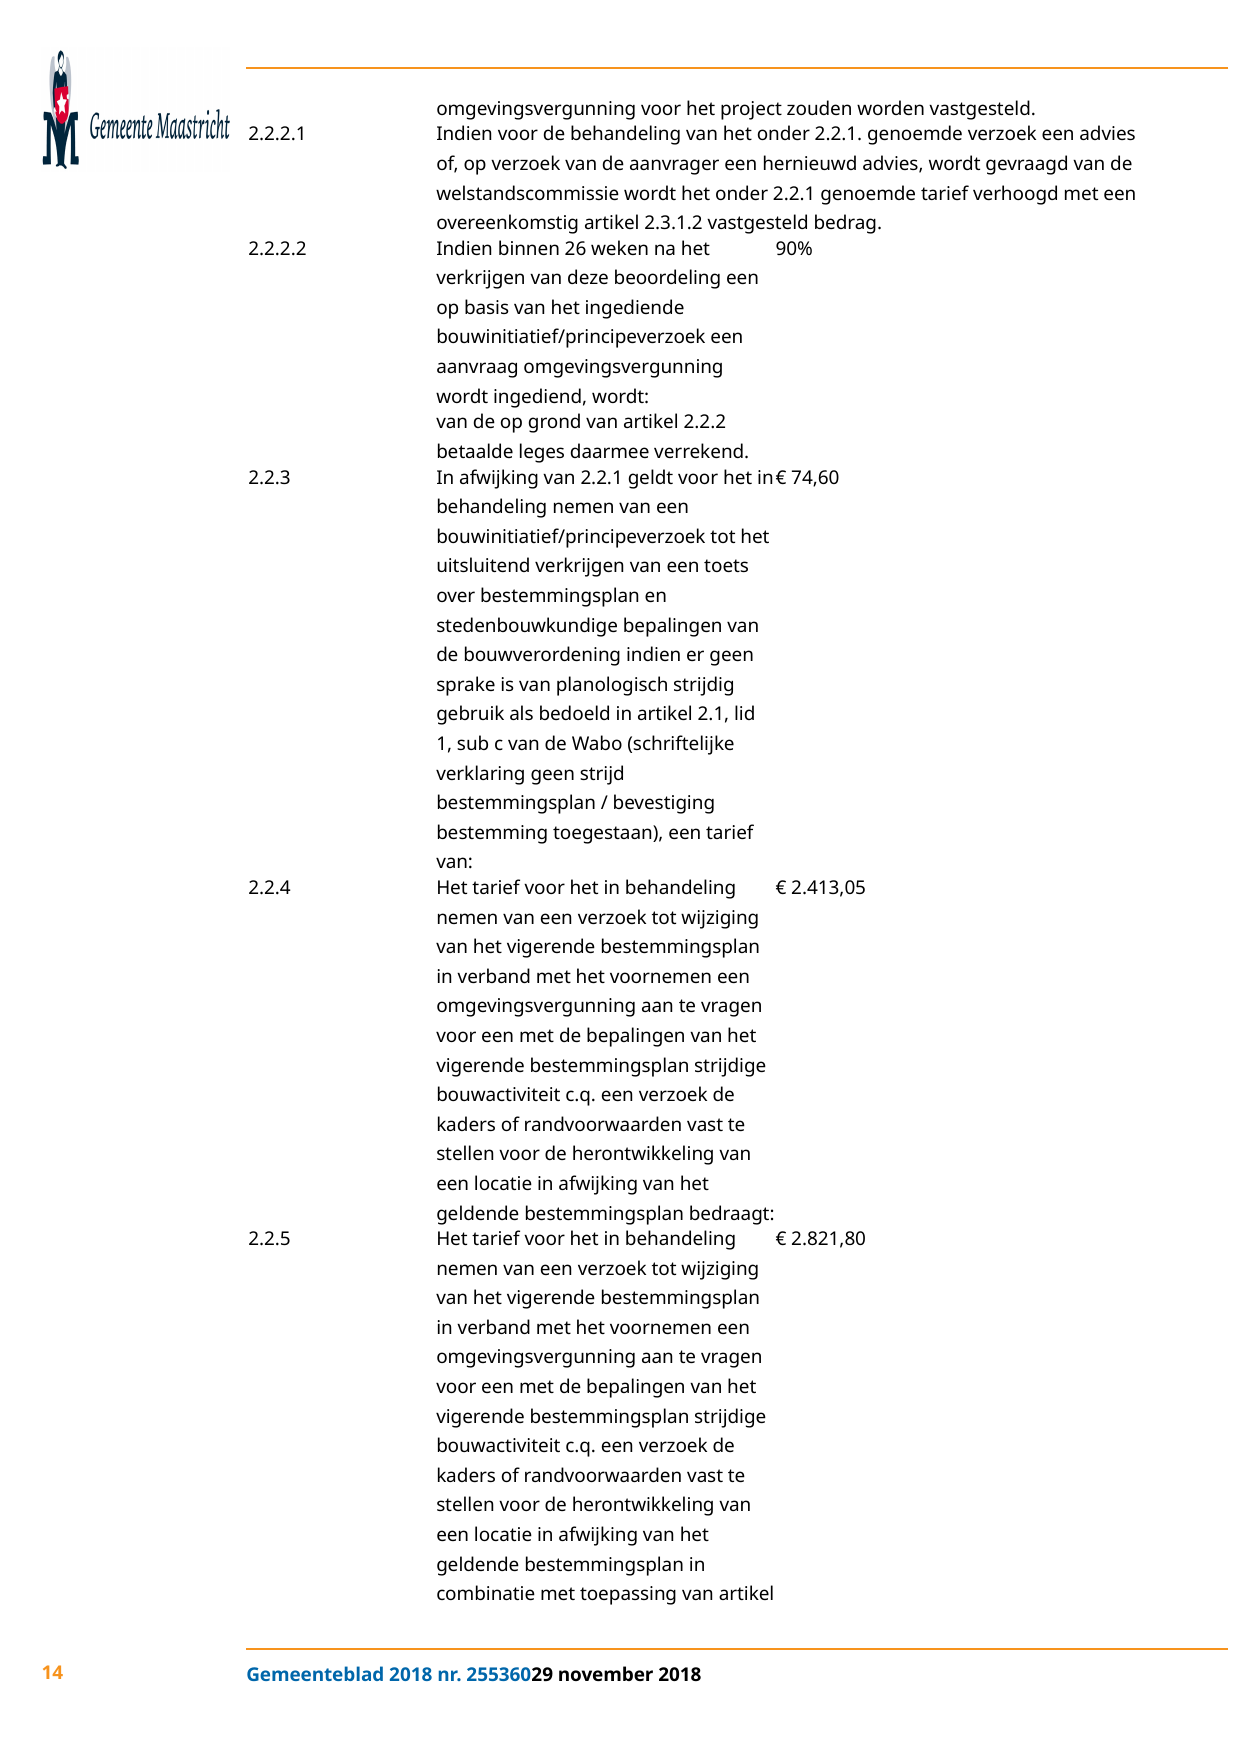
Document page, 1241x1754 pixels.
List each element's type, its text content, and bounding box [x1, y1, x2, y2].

table_cell omgevingsvergunning voor het project zouden worden vastgesteld. [436, 95, 1152, 121]
table_cell [775, 409, 1057, 464]
table_cell [1058, 1225, 1152, 1606]
table_cell [248, 95, 436, 121]
table_cell Het tarief voor het in behandeling nemen van een verzoek tot wijziging van het vigerende bestemmingsplan in verband met het voornemen een omgevingsvergunning aan te vragen voor een met de bepalingen van het vigerende bestemmingsplan strijdige bouwactiviteit c.q. een verzoek de kaders of randvoorwaarden vast te stellen voor de herontwikkeling van een locatie in afwijking van het geldende bestemmingsplan bedraagt: [436, 874, 775, 1225]
table_cell [1058, 464, 1152, 874]
table_cell 90% [775, 235, 1057, 409]
table_cell [1058, 409, 1152, 464]
table_cell [1058, 874, 1152, 1225]
table_cell 2.2.5 [248, 1225, 436, 1606]
table_cell 2.2.2.2 [248, 235, 436, 409]
table_cell € 2.821,80 [775, 1225, 1057, 1606]
table_cell 2.2.4 [248, 874, 436, 1225]
picture [41, 47, 231, 172]
table_cell € 74,60 [775, 464, 1057, 874]
table_cell Indien binnen 26 weken na het verkrijgen van deze beoordeling een op basis van het ingediende bouwinitiatief/principeverzoek een aanvraag omgevingsvergunning wordt ingediend, wordt: [436, 235, 775, 409]
table_cell [248, 409, 436, 464]
table_cell 2.2.2.1 [248, 121, 436, 235]
table_cell Indien voor de behandeling van het onder 2.2.1. genoemde verzoek een advies of, op verzoek van de aanvrager een hernieuwd advies, wordt gevraagd van de welstandscommissie wordt het onder 2.2.1 genoemde tarief verhoogd met een overeenkomstig artikel 2.3.1.2 vastgesteld bedrag. [436, 121, 1152, 235]
table_cell van de op grond van artikel 2.2.2 betaalde leges daarmee verrekend. [436, 409, 775, 464]
table_cell Het tarief voor het in behandeling nemen van een verzoek tot wijziging van het vigerende bestemmingsplan in verband met het voornemen een omgevingsvergunning aan te vragen voor een met de bepalingen van het vigerende bestemmingsplan strijdige bouwactiviteit c.q. een verzoek de kaders of randvoorwaarden vast te stellen voor de herontwikkeling van een locatie in afwijking van het geldende bestemmingsplan in combinatie met toepassing van artikel [436, 1225, 775, 1606]
table_cell 2.2.3 [248, 464, 436, 874]
table_cell In afwijking van 2.2.1 geldt voor het in behandeling nemen van een bouwinitiatief/principeverzoek tot het uitsluitend verkrijgen van een toets over bestemmingsplan en stedenbouwkundige bepalingen van de bouwverordening indien er geen sprake is van planologisch strijdig gebruik als bedoeld in artikel 2.1, lid 1, sub c van de Wabo (schriftelijke verklaring geen strijd bestemmingsplan / bevestiging bestemming toegestaan), een tarief van: [436, 464, 775, 874]
table_cell [1058, 235, 1152, 409]
table_cell € 2.413,05 [775, 874, 1057, 1225]
